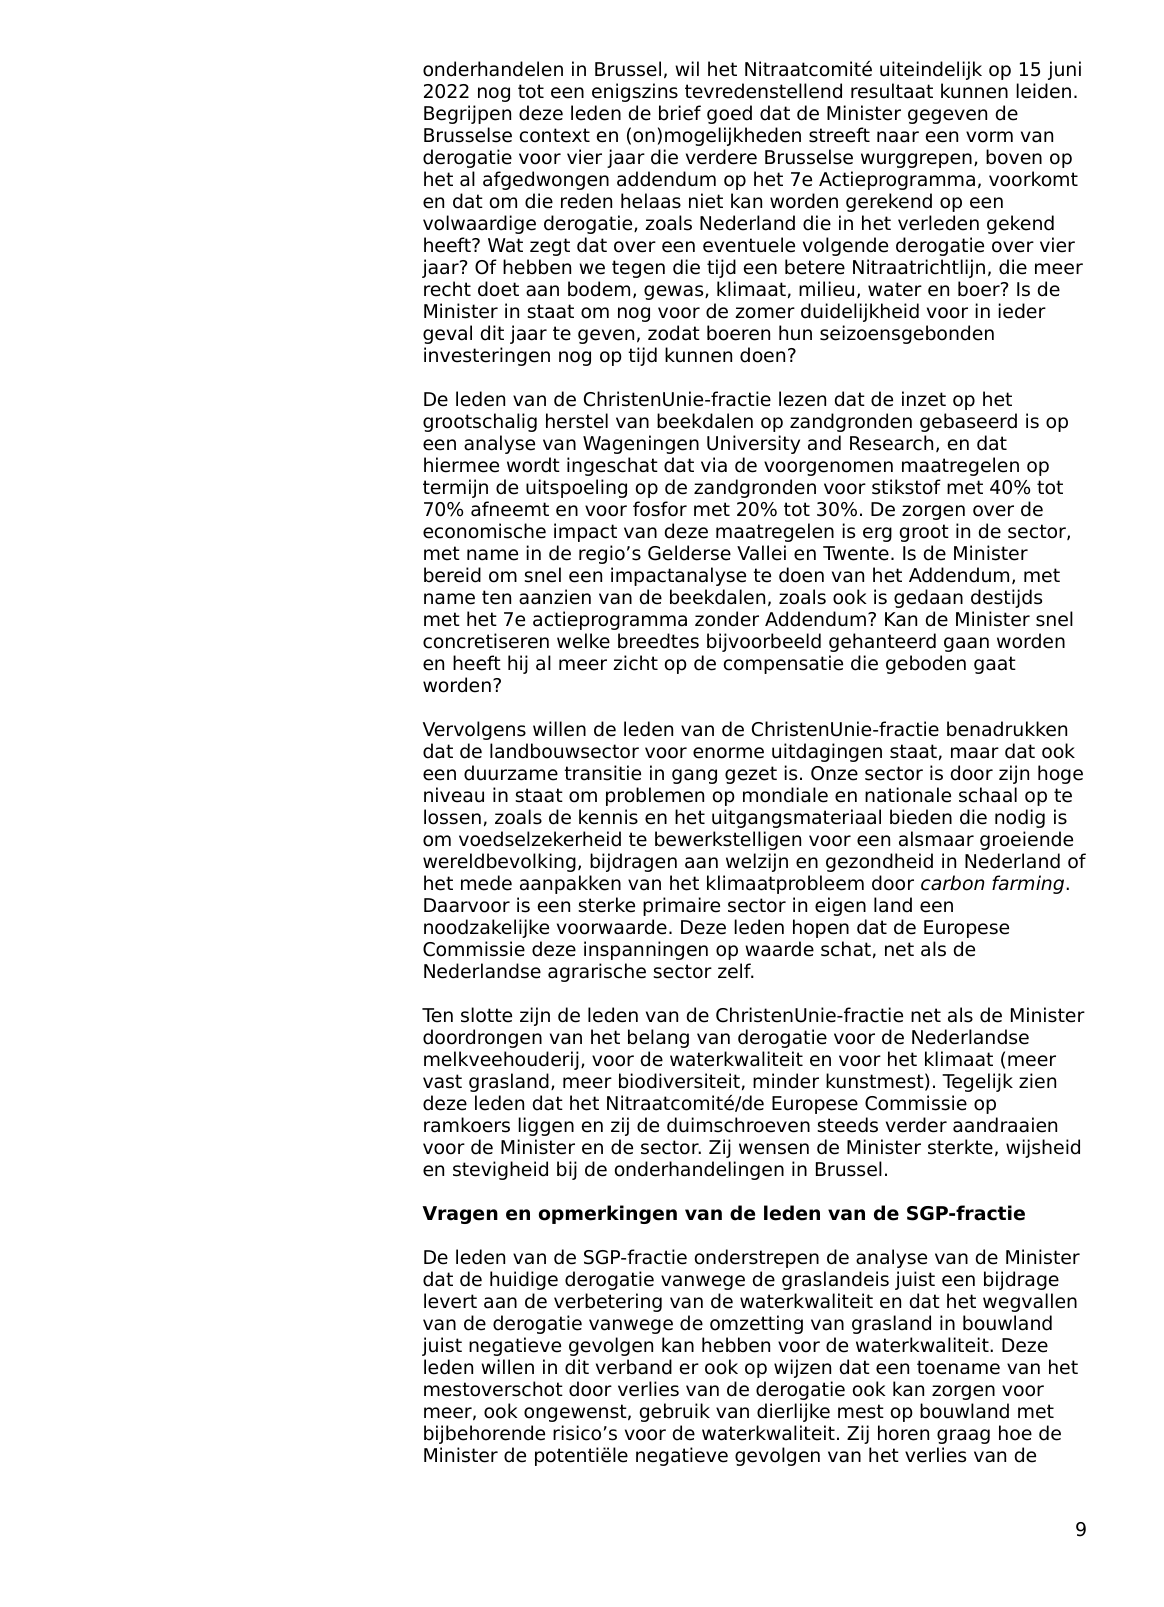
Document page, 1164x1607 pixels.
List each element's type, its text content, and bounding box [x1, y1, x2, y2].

text Vervolgens willen de leden van de ChristenUnie-fractie benadrukken dat de landbouwsector voor enorme uitdagingen staat, maar dat ook een duurzame transitie in gang gezet is. Onze sector is door zijn hoge niveau in staat om problemen op mondiale en nationale schaal op te lossen, zoals de kennis en het uitgangsmateriaal bieden die nodig is om voedselzekerheid te bewerkstelligen voor een alsmaar groeiende wereldbevolking, bijdragen aan welzijn en gezondheid in Nederland of het mede aanpakken van het klimaatprobleem door carbon farming. Daarvoor is een sterke primaire sector in eigen land een noodzakelijke voorwaarde. Deze leden hopen dat de Europese Commissie deze inspanningen op waarde schat, net als de Nederlandse agrarische sector zelf. [422, 719, 1087, 983]
text De leden van de SGP-fractie onderstrepen de analyse van de Minister dat de huidige derogatie vanwege de graslandeis juist een bijdrage levert aan de verbetering van de waterkwaliteit en dat het wegvallen van de derogatie vanwege de omzetting van grasland in bouwland juist negatieve gevolgen kan hebben voor de waterkwaliteit. Deze leden willen in dit verband er ook op wijzen dat een toename van het mestoverschot door verlies van de derogatie ook kan zorgen voor meer, ook ongewenst, gebruik van dierlijke mest op bouwland met bijbehorende risico’s voor de waterkwaliteit. Zij horen graag hoe de Minister de potentiële negatieve gevolgen van het verlies van de [422, 1247, 1087, 1467]
text De leden van de ChristenUnie-fractie lezen dat de inzet op het grootschalig herstel van beekdalen op zandgronden gebaseerd is op een analyse van Wageningen University and Research, en dat hiermee wordt ingeschat dat via de voorgenomen maatregelen op termijn de uitspoeling op de zandgronden voor stikstof met 40% tot 70% afneemt en voor fosfor met 20% tot 30%. De zorgen over de economische impact van deze maatregelen is erg groot in de sector, met name in de regio’s Gelderse Vallei en Twente. Is de Minister bereid om snel een impactanalyse te doen van het Addendum, met name ten aanzien van de beekdalen, zoals ook is gedaan destijds met het 7e actieprogramma zonder Addendum? Kan de Minister snel concretiseren welke breedtes bijvoorbeeld gehanteerd gaan worden en heeft hij al meer zicht op de compensatie die geboden gaat worden? [422, 389, 1087, 697]
text Ten slotte zijn de leden van de ChristenUnie-fractie net als de Minister doordrongen van het belang van derogatie voor de Nederlandse melkveehouderij, voor de waterkwaliteit en voor het klimaat (meer vast grasland, meer biodiversiteit, minder kunstmest). Tegelijk zien deze leden dat het Nitraatcomité/de Europese Commissie op ramkoers liggen en zij de duimschroeven steeds verder aandraaien voor de Minister en de sector. Zij wensen de Minister sterkte, wijsheid en stevigheid bij de onderhandelingen in Brussel. [422, 1005, 1087, 1181]
text onderhandelen in Brussel, wil het Nitraatcomité uiteindelijk op 15 juni 2022 nog tot een enigszins tevredenstellend resultaat kunnen leiden. Begrijpen deze leden de brief goed dat de Minister gegeven de Brusselse context en (on)mogelijkheden streeft naar een vorm van derogatie voor vier jaar die verdere Brusselse wurggrepen, boven op het al afgedwongen addendum op het 7e Actieprogramma, voorkomt en dat om die reden helaas niet kan worden gerekend op een volwaardige derogatie, zoals Nederland die in het verleden gekend heeft? Wat zegt dat over een eventuele volgende derogatie over vier jaar? Of hebben we tegen die tijd een betere Nitraatrichtlijn, die meer recht doet aan bodem, gewas, klimaat, milieu, water en boer? Is de Minister in staat om nog voor de zomer duidelijkheid voor in ieder geval dit jaar te geven, zodat boeren hun seizoensgebonden investeringen nog op tijd kunnen doen? [422, 59, 1087, 367]
subtitle Vragen en opmerkingen van de leden van de SGP-fractie [422, 1203, 1087, 1225]
